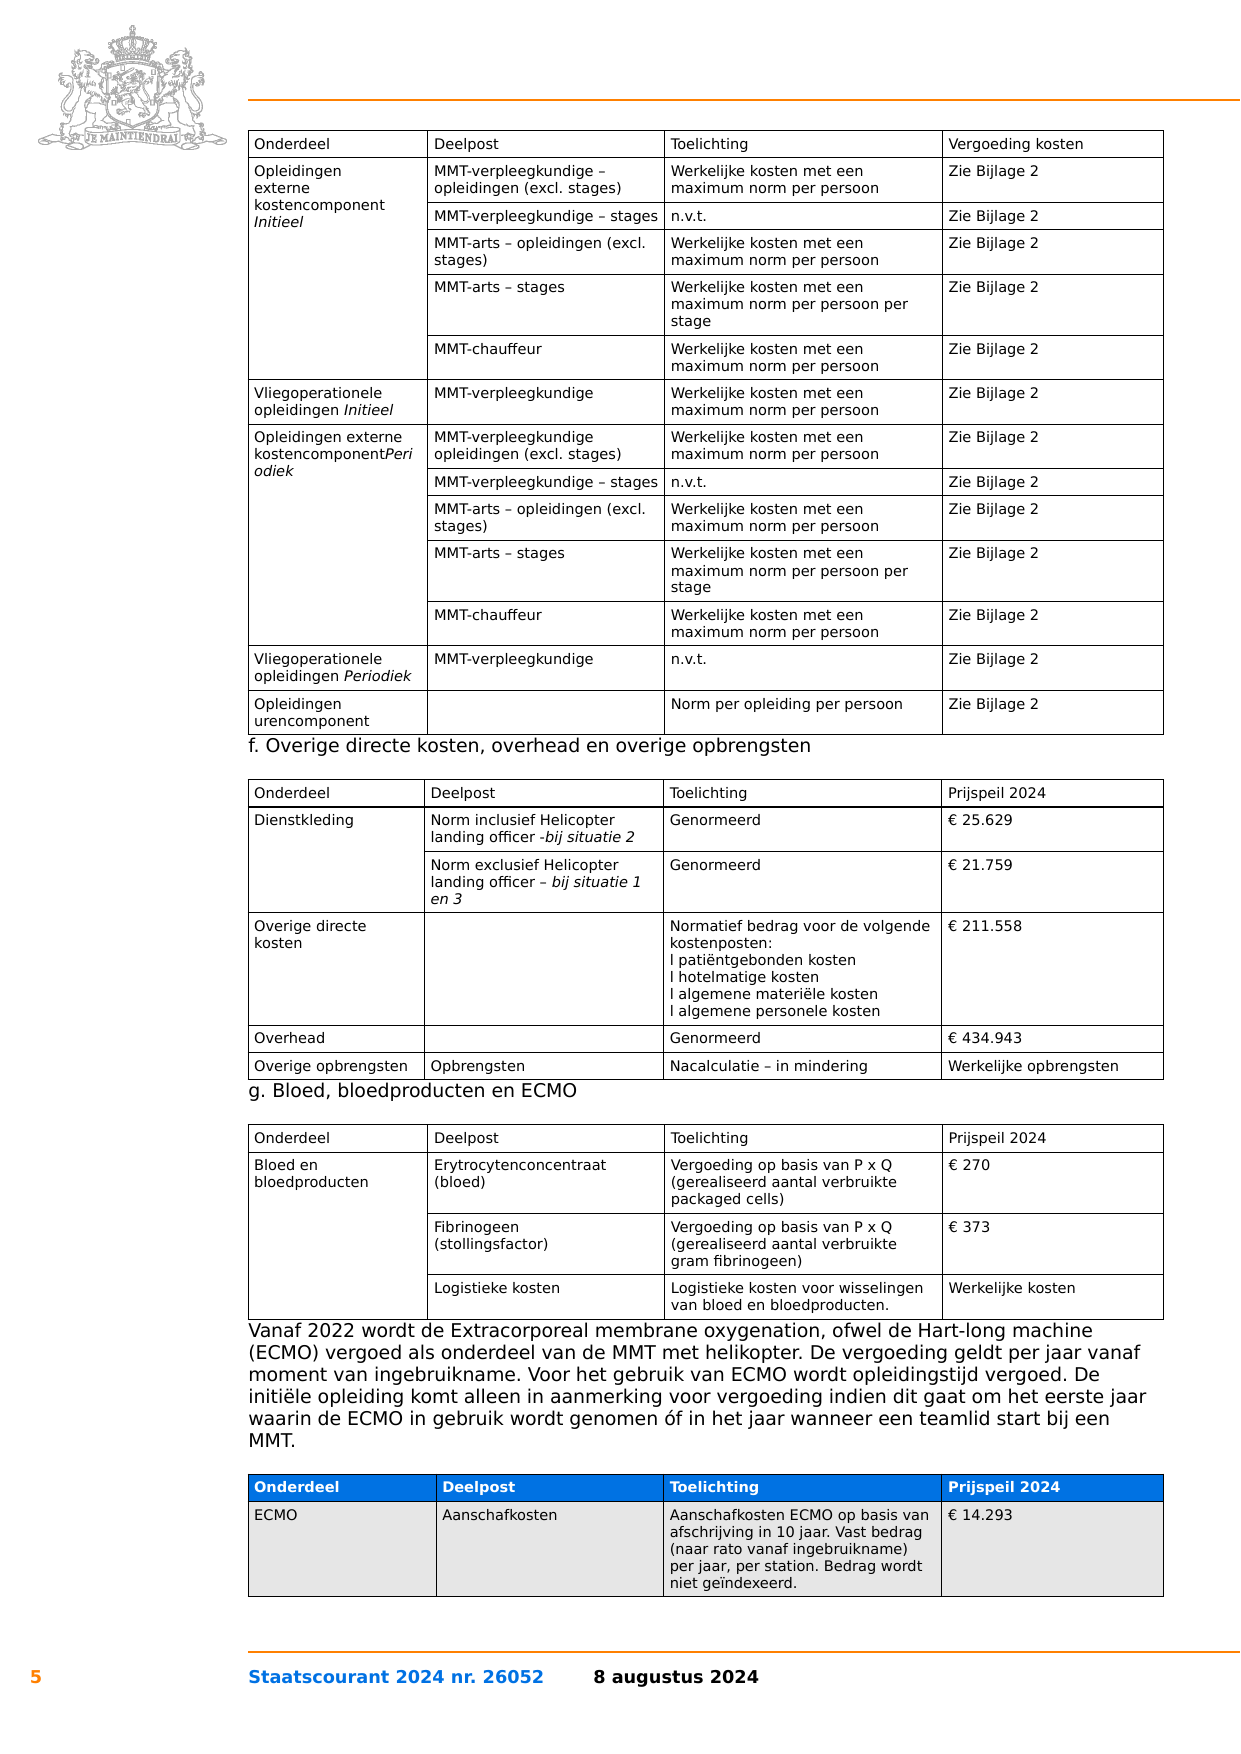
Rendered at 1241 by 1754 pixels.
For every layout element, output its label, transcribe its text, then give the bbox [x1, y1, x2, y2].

table_cell Opbrengsten [425, 1053, 663, 1079]
table_cell Zie Bijlage 2 [943, 425, 1163, 468]
table_cell Dienstkleding [249, 808, 424, 912]
table_cell Zie Bijlage 2 [943, 275, 1163, 335]
table_cell Werkelijke kosten met een maximum norm per persoon [665, 425, 942, 468]
table_header Deelpost [425, 780, 663, 806]
table_header Deelpost [437, 1475, 663, 1501]
table_cell Zie Bijlage 2 [943, 496, 1163, 540]
table_header Onderdeel [249, 1475, 436, 1501]
table_cell € 25.629 [942, 808, 1163, 851]
table_cell [425, 913, 663, 1024]
table_cell Zie Bijlage 2 [943, 158, 1163, 202]
table_cell Norm exclusief Helicopter landing officer – bij situatie 1 en 3 [425, 852, 663, 912]
table_cell Zie Bijlage 2 [943, 336, 1163, 379]
table_cell € 270 [943, 1153, 1163, 1213]
table_cell Werkelijke kosten met een maximum norm per persoon [665, 380, 942, 423]
table_cell Zie Bijlage 2 [943, 230, 1163, 273]
table_cell Zie Bijlage 2 [943, 602, 1163, 645]
table_cell Werkelijke kosten [943, 1275, 1163, 1319]
table_cell MMT-verpleegkundige opleidingen (excl. stages) [428, 425, 664, 468]
table_cell Overige directe kosten [249, 913, 424, 1024]
table_header Toelichting [665, 131, 942, 157]
table_header Prijspeil 2024 [943, 1125, 1163, 1152]
table_cell Logistieke kosten [428, 1275, 664, 1319]
table_cell € 434.943 [942, 1026, 1163, 1052]
table_cell Erytrocytenconcentraat (bloed) [428, 1153, 664, 1213]
table_cell Overige opbrengsten [249, 1053, 424, 1079]
table_cell Bloed en bloedproducten [249, 1153, 427, 1319]
table_cell Norm inclusief Helicopter landing officer -bij situatie 2 [425, 808, 663, 851]
table_cell € 21.759 [942, 852, 1163, 912]
picture [38, 25, 227, 150]
table_cell Opleidingen externe kostencomponentPeriodiek [249, 425, 427, 645]
table_cell MMT-verpleegkundige [428, 380, 664, 423]
table_cell Fibrinogeen (stollingsfactor) [428, 1214, 664, 1274]
table_cell Aanschafkosten [437, 1502, 663, 1596]
table_cell Vliegoperationele opleidingen Initieel [249, 380, 427, 423]
table_cell Werkelijke kosten met een maximum norm per persoon [665, 496, 942, 540]
table_cell Aanschafkosten ECMO op basis van afschrijving in 10 jaar. Vast bedrag (naar rato vanaf ingebruikname) per jaar, per station. Bedrag wordt niet geïndexeerd. [664, 1502, 941, 1596]
table_cell MMT-chauffeur [428, 602, 664, 645]
table_header Deelpost [428, 1125, 664, 1152]
table_cell [425, 1026, 663, 1052]
table_header Onderdeel [249, 1125, 427, 1152]
table_cell Zie Bijlage 2 [943, 691, 1163, 734]
table_cell Opleidingen urencomponent [249, 691, 427, 734]
table_cell Zie Bijlage 2 [943, 646, 1163, 690]
table_header Vergoeding kosten [943, 131, 1163, 157]
table_cell Werkelijke kosten met een maximum norm per persoon per stage [665, 275, 942, 335]
table_cell Werkelijke opbrengsten [942, 1053, 1163, 1079]
table_cell n.v.t. [665, 469, 942, 495]
table_cell MMT-verpleegkundige – stages [428, 203, 664, 229]
table_header Deelpost [428, 131, 664, 157]
table_cell n.v.t. [665, 646, 942, 690]
table_header Prijspeil 2024 [942, 780, 1163, 806]
table_cell MMT-verpleegkundige – opleidingen (excl. stages) [428, 158, 664, 202]
table_cell MMT-arts – stages [428, 541, 664, 601]
table_header Onderdeel [249, 780, 424, 806]
table_cell MMT-verpleegkundige [428, 646, 664, 690]
table_cell Zie Bijlage 2 [943, 469, 1163, 495]
table_cell [428, 691, 664, 734]
table_cell n.v.t. [665, 203, 942, 229]
table_cell Zie Bijlage 2 [943, 380, 1163, 423]
table_cell Werkelijke kosten met een maximum norm per persoon per stage [665, 541, 942, 601]
table_cell Vliegoperationele opleidingen Periodiek [249, 646, 427, 690]
table_cell Normatief bedrag voor de volgende kostenposten: l patiëntgebonden kosten l hotelmatige kosten l algemene materiële kosten l algemene personele kosten [664, 913, 941, 1024]
table_cell € 373 [943, 1214, 1163, 1274]
text f. Overige directe kosten, overhead en overige opbrengsten [248, 735, 1163, 757]
table_cell MMT-arts – stages [428, 275, 664, 335]
table_header Onderdeel [249, 131, 427, 157]
table_cell ECMO [249, 1502, 436, 1596]
table_cell Genormeerd [664, 852, 941, 912]
table_cell MMT-arts – opleidingen (excl. stages) [428, 496, 664, 540]
table_cell Werkelijke kosten met een maximum norm per persoon [665, 158, 942, 202]
table_cell Vergoeding op basis van P x Q (gerealiseerd aantal verbruikte packaged cells) [665, 1153, 942, 1213]
table_cell Norm per opleiding per persoon [665, 691, 942, 734]
table_cell Logistieke kosten voor wisselingen van bloed en bloedproducten. [665, 1275, 942, 1319]
table_cell Opleidingen externe kostencomponent Initieel [249, 158, 427, 379]
table_cell Overhead [249, 1026, 424, 1052]
table_cell MMT-arts – opleidingen (excl. stages) [428, 230, 664, 273]
table_cell € 211.558 [942, 913, 1163, 1024]
text g. Bloed, bloedproducten en ECMO [248, 1080, 1163, 1102]
table_cell Nacalculatie – in mindering [664, 1053, 941, 1079]
table_header Toelichting [664, 1475, 941, 1501]
table_cell Zie Bijlage 2 [943, 203, 1163, 229]
table_cell Werkelijke kosten met een maximum norm per persoon [665, 602, 942, 645]
table_cell MMT-verpleegkundige – stages [428, 469, 664, 495]
table_header Toelichting [665, 1125, 942, 1152]
table_cell Vergoeding op basis van P x Q (gerealiseerd aantal verbruikte gram fibrinogeen) [665, 1214, 942, 1274]
table_cell MMT-chauffeur [428, 336, 664, 379]
text Vanaf 2022 wordt de Extracorporeal membrane oxygenation, ofwel de Hart-long machine (ECMO) vergoed als onderdeel van de MMT met helikopter. De vergoeding geldt per jaar vanaf moment van ingebruikname. Voor het gebruik van ECMO wordt opleidingstijd vergoed. De initiële opleiding komt alleen in aanmerking voor vergoeding indien dit gaat om het eerste jaar waarin de ECMO in gebruik wordt genomen óf in het jaar wanneer een teamlid start bij een MMT. [248, 1320, 1163, 1452]
table_cell Genormeerd [664, 1026, 941, 1052]
table_cell Zie Bijlage 2 [943, 541, 1163, 601]
table_cell Werkelijke kosten met een maximum norm per persoon [665, 230, 942, 273]
table_cell Genormeerd [664, 808, 941, 851]
table_cell Werkelijke kosten met een maximum norm per persoon [665, 336, 942, 379]
table_header Prijspeil 2024 [942, 1475, 1163, 1501]
table_header Toelichting [664, 780, 941, 806]
table_cell € 14.293 [942, 1502, 1163, 1596]
